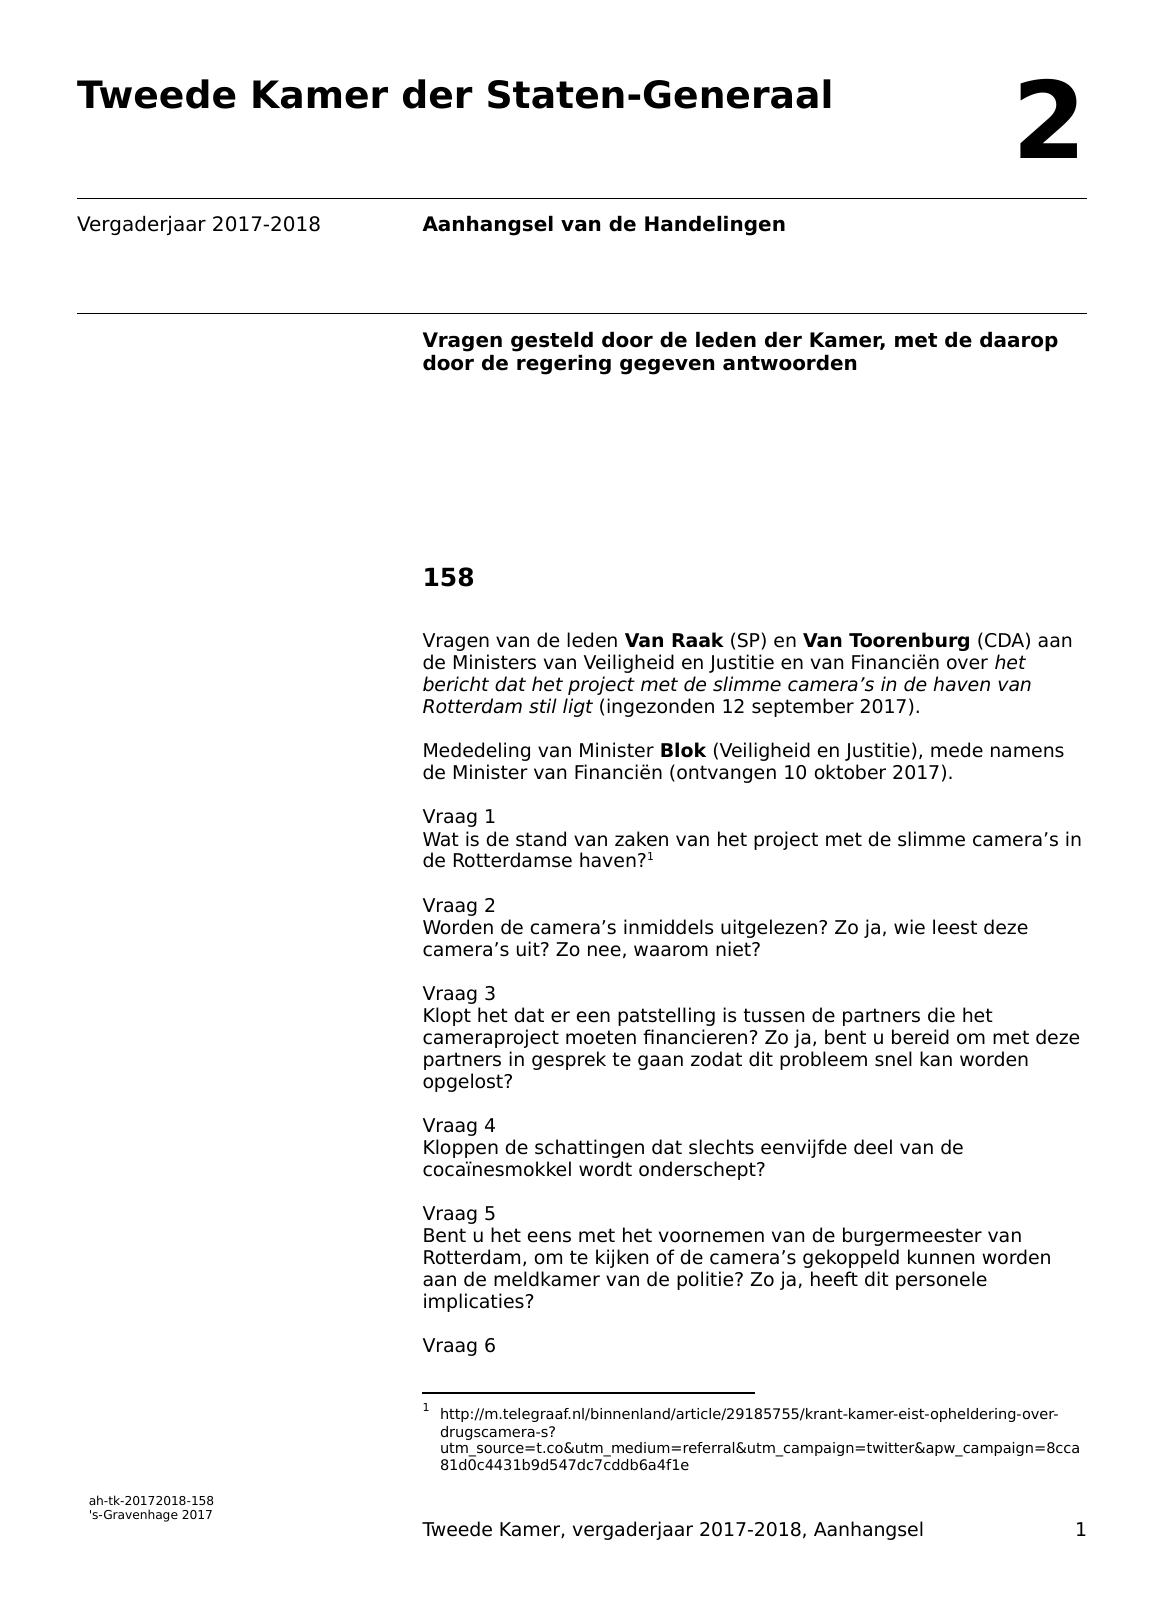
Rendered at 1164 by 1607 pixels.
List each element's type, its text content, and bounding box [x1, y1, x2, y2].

text 's-Gravenhage 2017 [88, 1508, 323, 1522]
text 158 [422, 563, 1087, 592]
text Worden de camera’s inmiddels uitgelezen? Zo ja, wie leest deze camera’s uit? Zo nee, waarom niet? [422, 917, 1087, 961]
table_cell Vergaderjaar 2017-2018 [77, 199, 422, 313]
text ah-tk-20172018-158 [88, 1494, 323, 1508]
table_header 2 [886, 59, 1087, 198]
table_cell Vragen gesteld door de leden der Kamer, met de daarop door de regering gegeven antwoorden [422, 314, 1087, 375]
text Bent u het eens met het voornemen van de burgermeester van Rotterdam, om te kijken of de camera’s gekoppeld kunnen worden aan de meldkamer van de politie? Zo ja, heeft dit personele implicaties? [422, 1225, 1087, 1313]
text Vraag 6 [422, 1335, 1087, 1357]
text Vragen van de leden Van Raak (SP) en Van Toorenburg (CDA) aan de Ministers van Veiligheid en Justitie en van Financiën over het bericht dat het project met de slimme camera’s in de haven van Rotterdam stil ligt (ingezonden 12 september 2017). [422, 630, 1087, 718]
text Vraag 1 [422, 806, 1087, 828]
text Mededeling van Minister Blok (Veiligheid en Justitie), mede namens de Minister van Financiën (ontvangen 10 oktober 2017). [422, 740, 1087, 784]
text Vraag 5 [422, 1203, 1087, 1225]
text Wat is de stand van zaken van het project met de slimme camera’s in de Rotterdamse haven? [422, 828, 1087, 872]
text Kloppen de schattingen dat slechts eenvijfde deel van de cocaïnesmokkel wordt onderschept? [422, 1137, 1087, 1181]
text Vraag 4 [422, 1115, 1087, 1137]
text Vraag 2 [422, 894, 1087, 917]
text Klopt het dat er een patstelling is tussen de partners die het cameraproject moeten financieren? Zo ja, bent u bereid om met deze partners in gesprek te gaan zodat dit probleem snel kan worden opgelost? [422, 1005, 1087, 1093]
text http://m.telegraaf.nl/binnenland/article/29185755/krant-kamer-eist-opheldering-over-drugscamera-s?utm_source=t.co&utm_medium=referral&utm_campaign=twitter&apw_campaign=8cca81d0c4431b9d547dc7cddb6a4f1e [422, 1402, 1087, 1474]
table_cell [77, 314, 422, 375]
table_cell Aanhangsel van de Handelingen [422, 199, 1087, 313]
text Vraag 3 [422, 983, 1087, 1005]
table_header Tweede Kamer der Staten-Generaal [77, 59, 886, 198]
